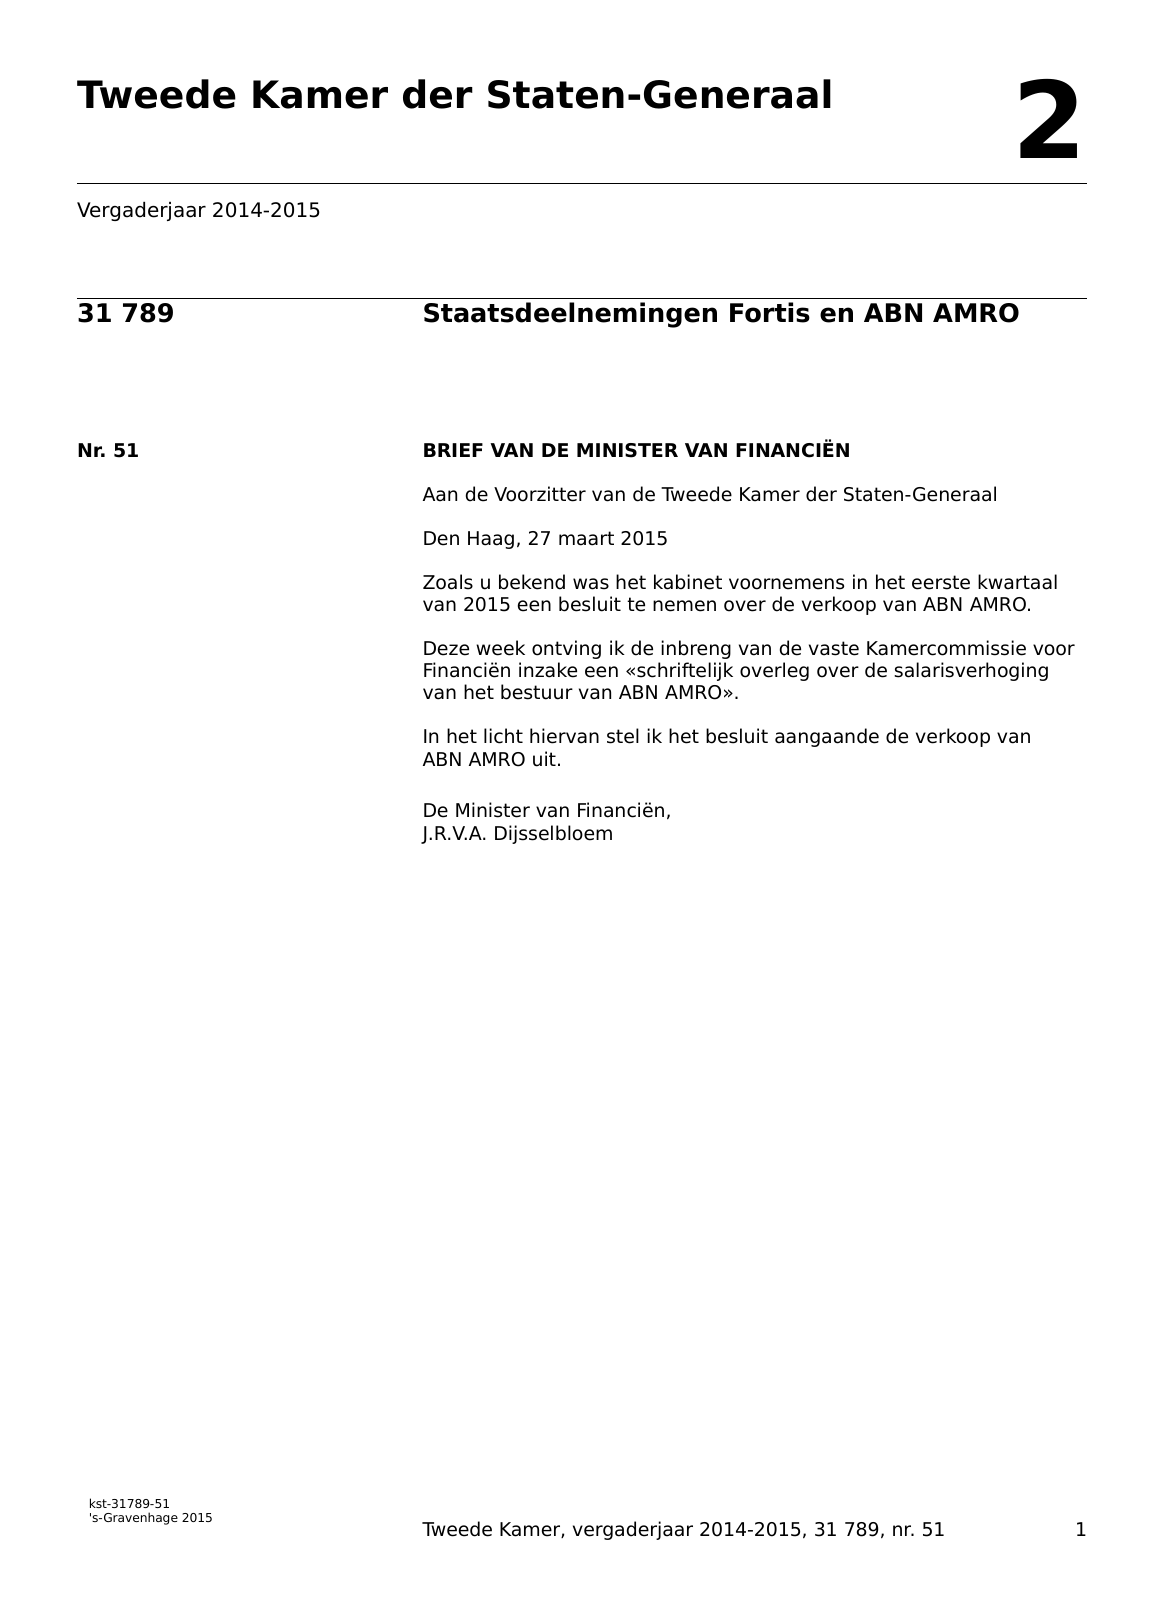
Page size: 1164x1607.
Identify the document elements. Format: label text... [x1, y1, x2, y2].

text In het licht hiervan stel ik het besluit aangaande de verkoop van ABN AMRO uit. [422, 726, 1087, 770]
text Zoals u bekend was het kabinet voornemens in het eerste kwartaal van 2015 een besluit te nemen over de verkoop van ABN AMRO. [422, 572, 1087, 616]
subtitle 31 789 Staatsdeelnemingen Fortis en ABN AMRO [77, 299, 1087, 329]
table_header 2 [886, 59, 1087, 183]
text Den Haag, 27 maart 2015 [422, 528, 1087, 550]
text 's-Gravenhage 2015 [88, 1511, 323, 1525]
subtitle Nr. 51 BRIEF VAN DE MINISTER VAN FINANCIËN [77, 440, 1087, 462]
text kst-31789-51 [88, 1497, 323, 1511]
text Aan de Voorzitter van de Tweede Kamer der Staten-Generaal [422, 484, 1087, 506]
table_cell Vergaderjaar 2014-2015 [77, 184, 1087, 298]
text Deze week ontving ik de inbreng van de vaste Kamercommissie voor Financiën inzake een «schriftelijk overleg over de salarisverhoging van het bestuur van ABN AMRO». [422, 638, 1087, 704]
table_header Tweede Kamer der Staten-Generaal [77, 59, 886, 183]
text De Minister van Financiën, J.R.V.A. Dijsselbloem [422, 800, 1087, 844]
